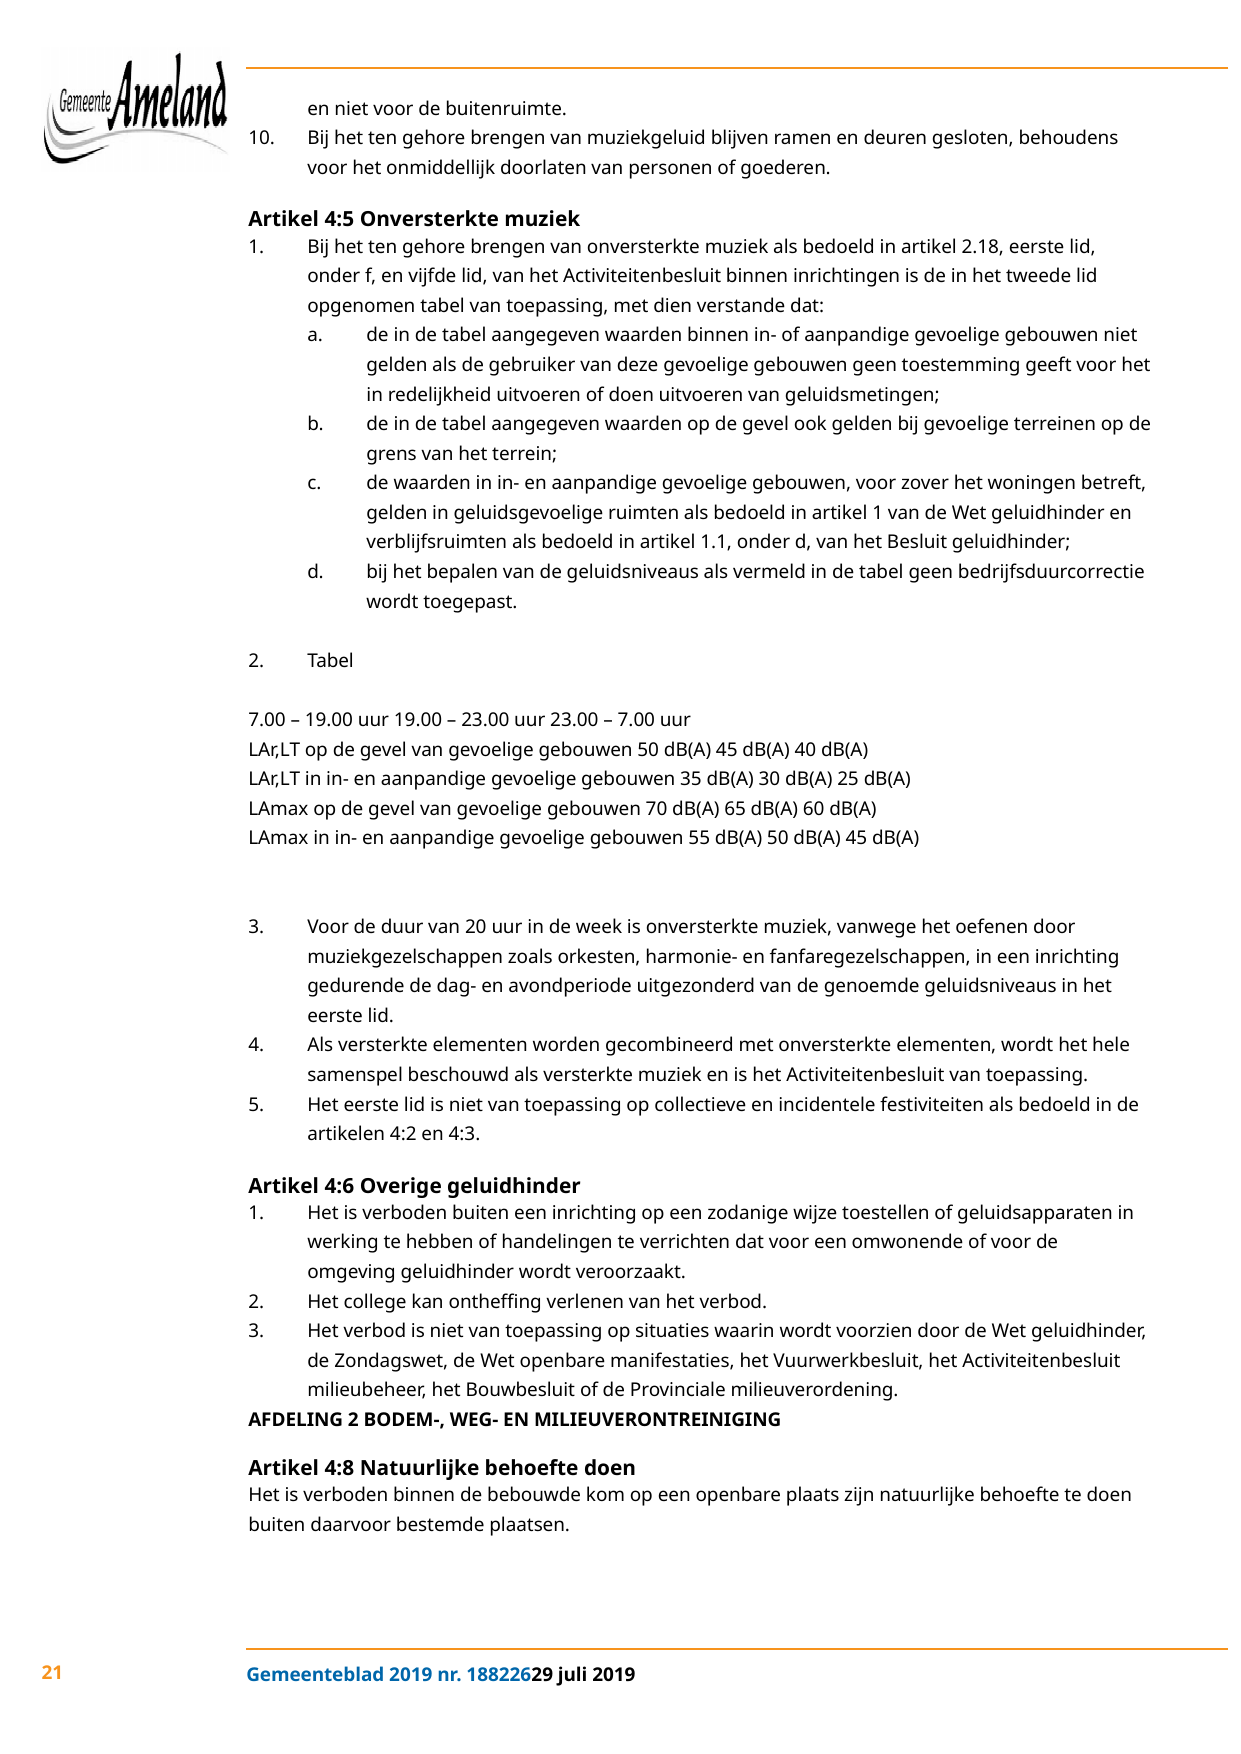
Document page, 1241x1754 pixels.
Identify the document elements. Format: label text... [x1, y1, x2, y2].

text Artikel 4:6 Overige geluidhinder [248, 1171, 1152, 1199]
list de in de tabel aangegeven waarden op de gevel ook gelden bij gevoelige terreinen op de grens van het terrein; [307, 410, 1152, 466]
list bij het bepalen van de geluidsniveaus als vermeld in de tabel geen bedrijfsduurcorrectie wordt toegepast. [307, 558, 1152, 613]
text LAr,LT op de gevel van gevoelige gebouwen 50 dB(A) 45 dB(A) 40 dB(A) [248, 736, 1152, 761]
text LAr,LT in in- en aanpandige gevoelige gebouwen 35 dB(A) 30 dB(A) 25 dB(A) [248, 765, 1152, 791]
list Het college kan ontheffing verlenen van het verbod. [248, 1288, 1152, 1314]
list en niet voor de buitenruimte. [248, 95, 1152, 121]
list Het is verboden buiten een inrichting op een zodanige wijze toestellen of geluidsapparaten in werking te hebben of handelingen te verrichten dat voor een omwonende of voor de omgeving geluidhinder wordt veroorzaakt. [248, 1199, 1152, 1284]
picture [41, 47, 231, 172]
text AFDELING 2 BODEM-, WEG- EN MILIEUVERONTREINIGING [248, 1406, 1152, 1432]
list Als versterkte elementen worden gecombineerd met onversterkte elementen, wordt het hele samenspel beschouwd als versterkte muziek en is het Activiteitenbesluit van toepassing. [248, 1032, 1152, 1087]
text LAmax in in- en aanpandige gevoelige gebouwen 55 dB(A) 50 dB(A) 45 dB(A) [248, 824, 1152, 850]
text Artikel 4:5 Onversterkte muziek [248, 204, 1152, 233]
text Artikel 4:8 Natuurlijke behoefte doen [248, 1453, 1152, 1481]
list de in de tabel aangegeven waarden binnen in- of aanpandige gevoelige gebouwen niet gelden als de gebruiker van deze gevoelige gebouwen geen toestemming geeft voor het in redelijkheid uitvoeren of doen uitvoeren van geluidsmetingen; [307, 322, 1152, 406]
text 7.00 – 19.00 uur 19.00 – 23.00 uur 23.00 – 7.00 uur [248, 706, 1152, 732]
list Bij het ten gehore brengen van muziekgeluid blijven ramen en deuren gesloten, behoudens voor het onmiddellijk doorlaten van personen of goederen. [248, 124, 1152, 180]
list Het verbod is niet van toepassing op situaties waarin wordt voorzien door de Wet geluidhinder, de Zondagswet, de Wet openbare manifestaties, het Vuurwerkbesluit, het Activiteitenbesluit milieubeheer, het Bouwbesluit of de Provinciale milieuverordening. [248, 1317, 1152, 1402]
list Het eerste lid is niet van toepassing op collectieve en incidentele festiviteiten als bedoeld in de artikelen 4:2 en 4:3. [248, 1091, 1152, 1146]
list Voor de duur van 20 uur in de week is onversterkte muziek, vanwege het oefenen door muziekgezelschappen zoals orkesten, harmonie- en fanfaregezelschappen, in een inrichting gedurende de dag- en avondperiode uitgezonderd van de genoemde geluidsniveaus in het eerste lid. [248, 913, 1152, 1028]
list Tabel [248, 647, 1152, 673]
text LAmax op de gevel van gevoelige gebouwen 70 dB(A) 65 dB(A) 60 dB(A) [248, 795, 1152, 821]
list Bij het ten gehore brengen van onversterkte muziek als bedoeld in artikel 2.18, eerste lid, onder f, en vijfde lid, van het Activiteitenbesluit binnen inrichtingen is de in het tweede lid opgenomen tabel van toepassing, met dien verstande dat: [248, 233, 1152, 318]
list de waarden in in- en aanpandige gevoelige gebouwen, voor zover het woningen betreft, gelden in geluidsgevoelige ruimten als bedoeld in artikel 1 van de Wet geluidhinder en verblijfsruimten als bedoeld in artikel 1.1, onder d, van het Besluit geluidhinder; [307, 469, 1152, 554]
text Het is verboden binnen de bebouwde kom op een openbare plaats zijn natuurlijke behoefte te doen buiten daarvoor bestemde plaatsen. [248, 1481, 1152, 1537]
